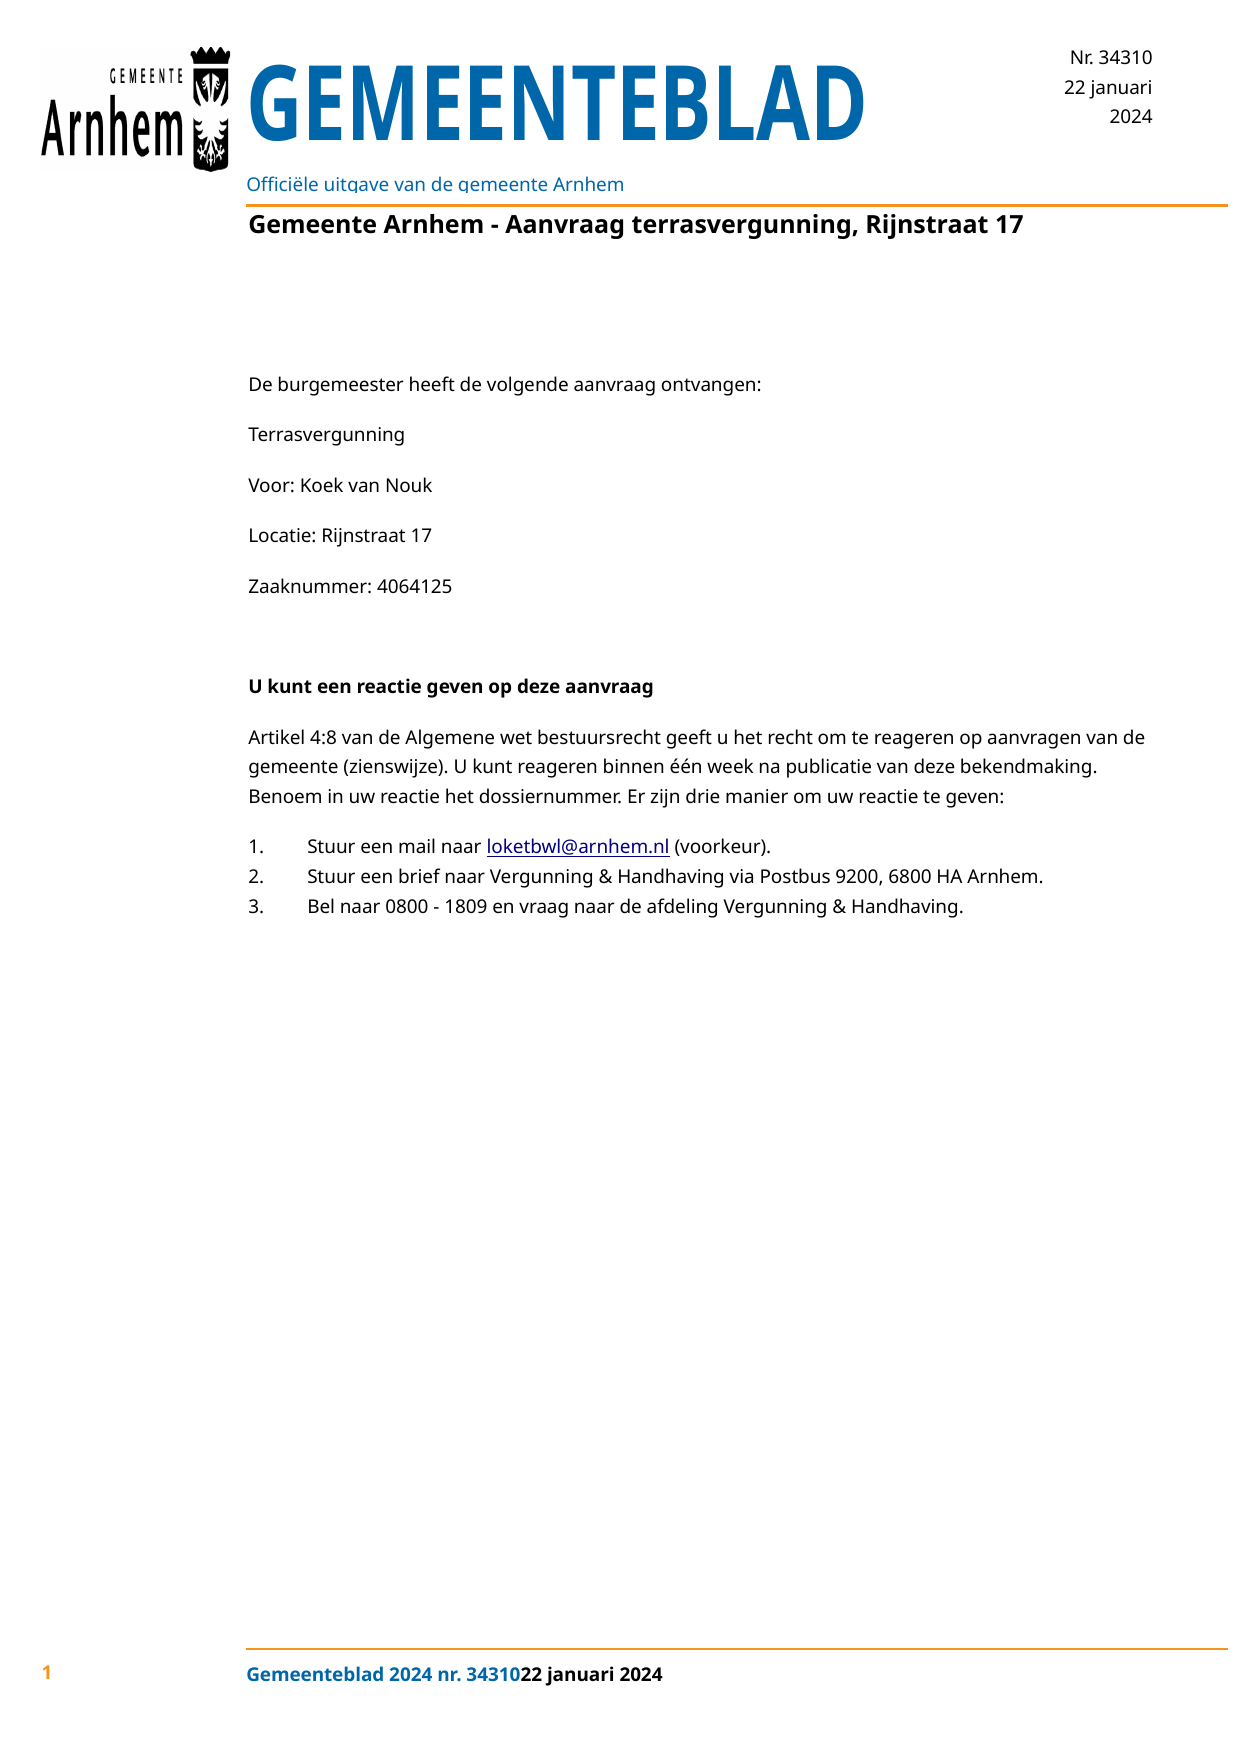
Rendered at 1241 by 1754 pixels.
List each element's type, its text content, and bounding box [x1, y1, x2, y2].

text Artikel 4:8 van de Algemene wet bestuursrecht geeft u het recht om te reageren op aanvragen van de gemeente (zienswijze). U kunt reageren binnen één week na publicatie van deze bekendmaking. Benoem in uw reactie het dossiernummer. Er zijn drie manier om uw reactie te geven: [248, 724, 1152, 809]
text De burgemeester heeft de volgende aanvraag ontvangen: [248, 371, 1152, 397]
text Terrasvergunning [248, 422, 1152, 447]
text Zaaknummer: 4064125 [248, 573, 1152, 598]
list Stuur een mail naar loketbwl@arnhem.nl (voorkeur). [248, 834, 1152, 859]
text Gemeente Arnhem - Aanvraag terrasvergunning, Rijnstraat 17 [248, 207, 1152, 241]
text Locatie: Rijnstraat 17 [248, 522, 1152, 548]
text U kunt een reactie geven op deze aanvraag [248, 674, 1152, 699]
text Voor: Koek van Nouk [248, 472, 1152, 498]
picture [41, 47, 231, 172]
list Stuur een brief naar Vergunning & Handhaving via Postbus 9200, 6800 HA Arnhem. [248, 863, 1152, 889]
list Bel naar 0800 - 1809 en vraag naar de afdeling Vergunning & Handhaving. [248, 893, 1152, 918]
